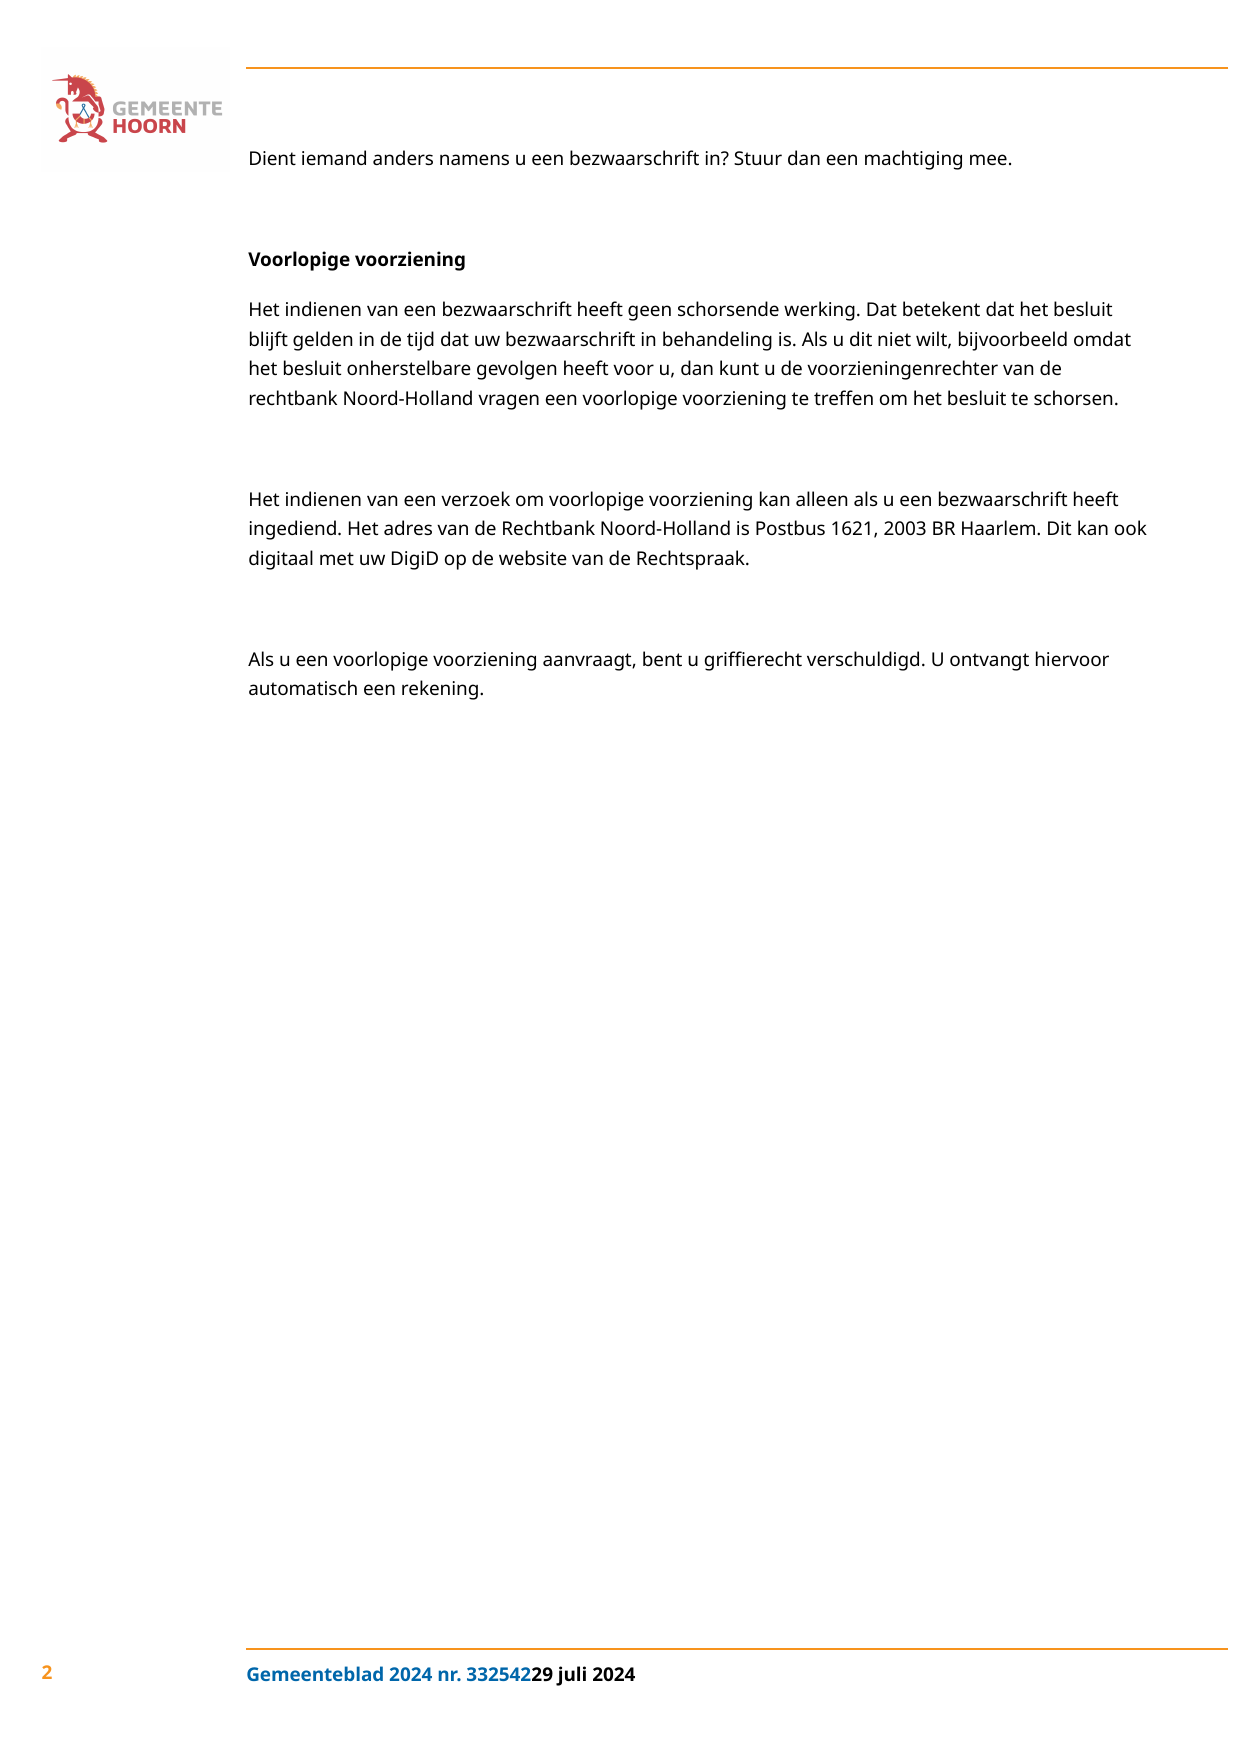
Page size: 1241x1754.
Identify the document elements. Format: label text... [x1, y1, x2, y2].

text Als u een voorlopige voorziening aanvraagt, bent u griffierecht verschuldigd. U ontvangt hiervoor automatisch een rekening. [248, 646, 1152, 701]
picture [41, 47, 231, 172]
text Voorlopige voorziening [248, 246, 1152, 272]
text Dient iemand anders namens u een bezwaarschrift in? Stuur dan een machtiging mee. [248, 145, 1152, 171]
text Het indienen van een verzoek om voorlopige voorziening kan alleen als u een bezwaarschrift heeft ingediend. Het adres van de Rechtbank Noord-Holland is Postbus 1621, 2003 BR Haarlem. Dit kan ook digitaal met uw DigiD op de website van de Rechtspraak. [248, 486, 1152, 571]
text Het indienen van een bezwaarschrift heeft geen schorsende werking. Dat betekent dat het besluit blijft gelden in de tijd dat uw bezwaarschrift in behandeling is. Als u dit niet wilt, bijvoorbeeld omdat het besluit onherstelbare gevolgen heeft voor u, dan kunt u de voorzieningenrechter van de rechtbank Noord-Holland vragen een voorlopige voorziening te treffen om het besluit te schorsen. [248, 296, 1152, 411]
